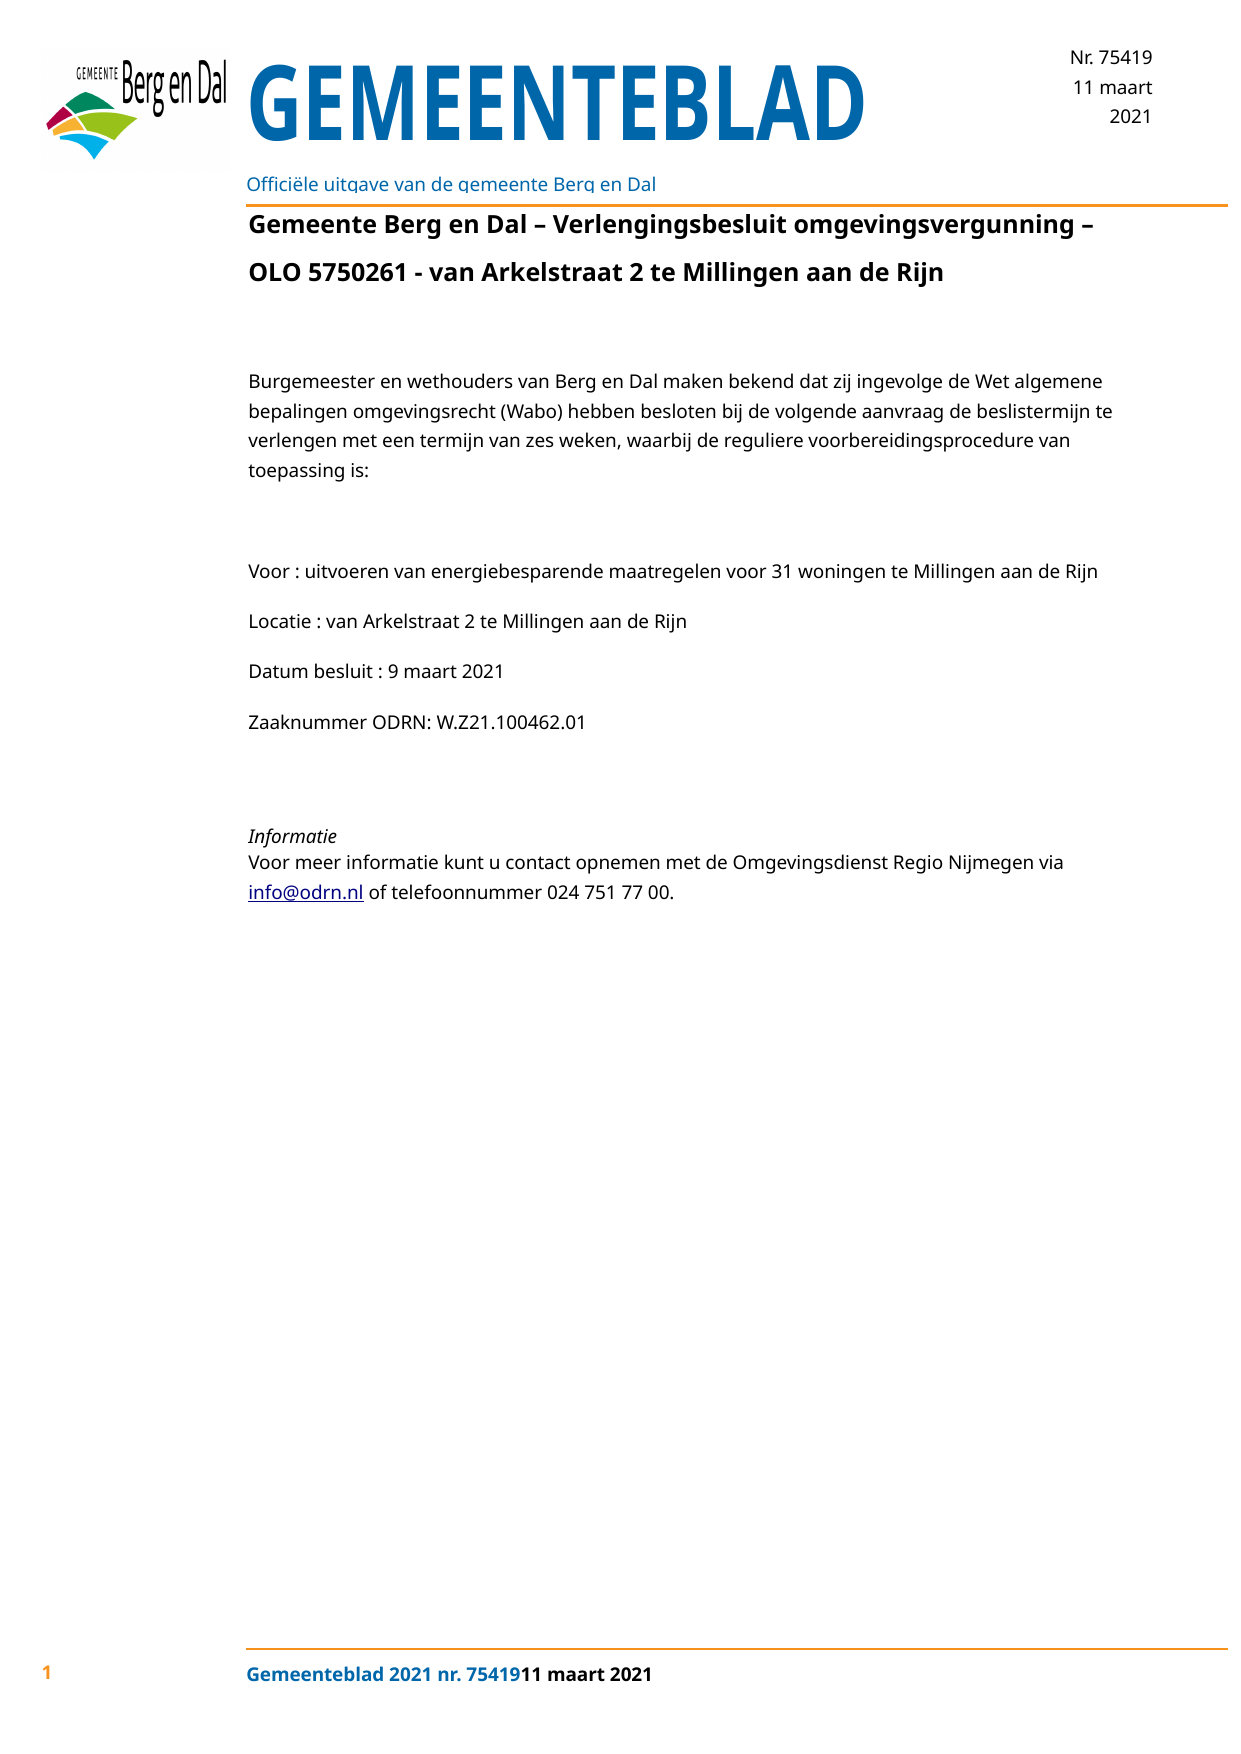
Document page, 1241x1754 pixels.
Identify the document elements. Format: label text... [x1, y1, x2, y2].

picture [41, 47, 231, 172]
text Locatie : van Arkelstraat 2 te Millingen aan de Rijn [248, 608, 1152, 634]
text Voor meer informatie kunt u contact opnemen met de Omgevingsdienst Regio Nijmegen via info@odrn.nl of telefoonnummer 024 751 77 00. [248, 849, 1152, 904]
text Datum besluit : 9 maart 2021 [248, 659, 1152, 684]
text Informatie [248, 823, 1152, 849]
text Gemeente Berg en Dal – Verlengingsbesluit omgevingsvergunning – OLO 5750261 - van Arkelstraat 2 te Millingen aan de Rijn [248, 207, 1152, 288]
text Zaaknummer ODRN: W.Z21.100462.01 [248, 709, 1152, 735]
text Voor : uitvoeren van energiebesparende maatregelen voor 31 woningen te Millingen aan de Rijn [248, 558, 1152, 584]
text Burgemeester en wethouders van Berg en Dal maken bekend dat zij ingevolge de Wet algemene bepalingen omgevingsrecht (Wabo) hebben besloten bij de volgende aanvraag de beslistermijn te verlengen met een termijn van zes weken, waarbij de reguliere voorbereidingsprocedure van toepassing is: [248, 368, 1152, 483]
